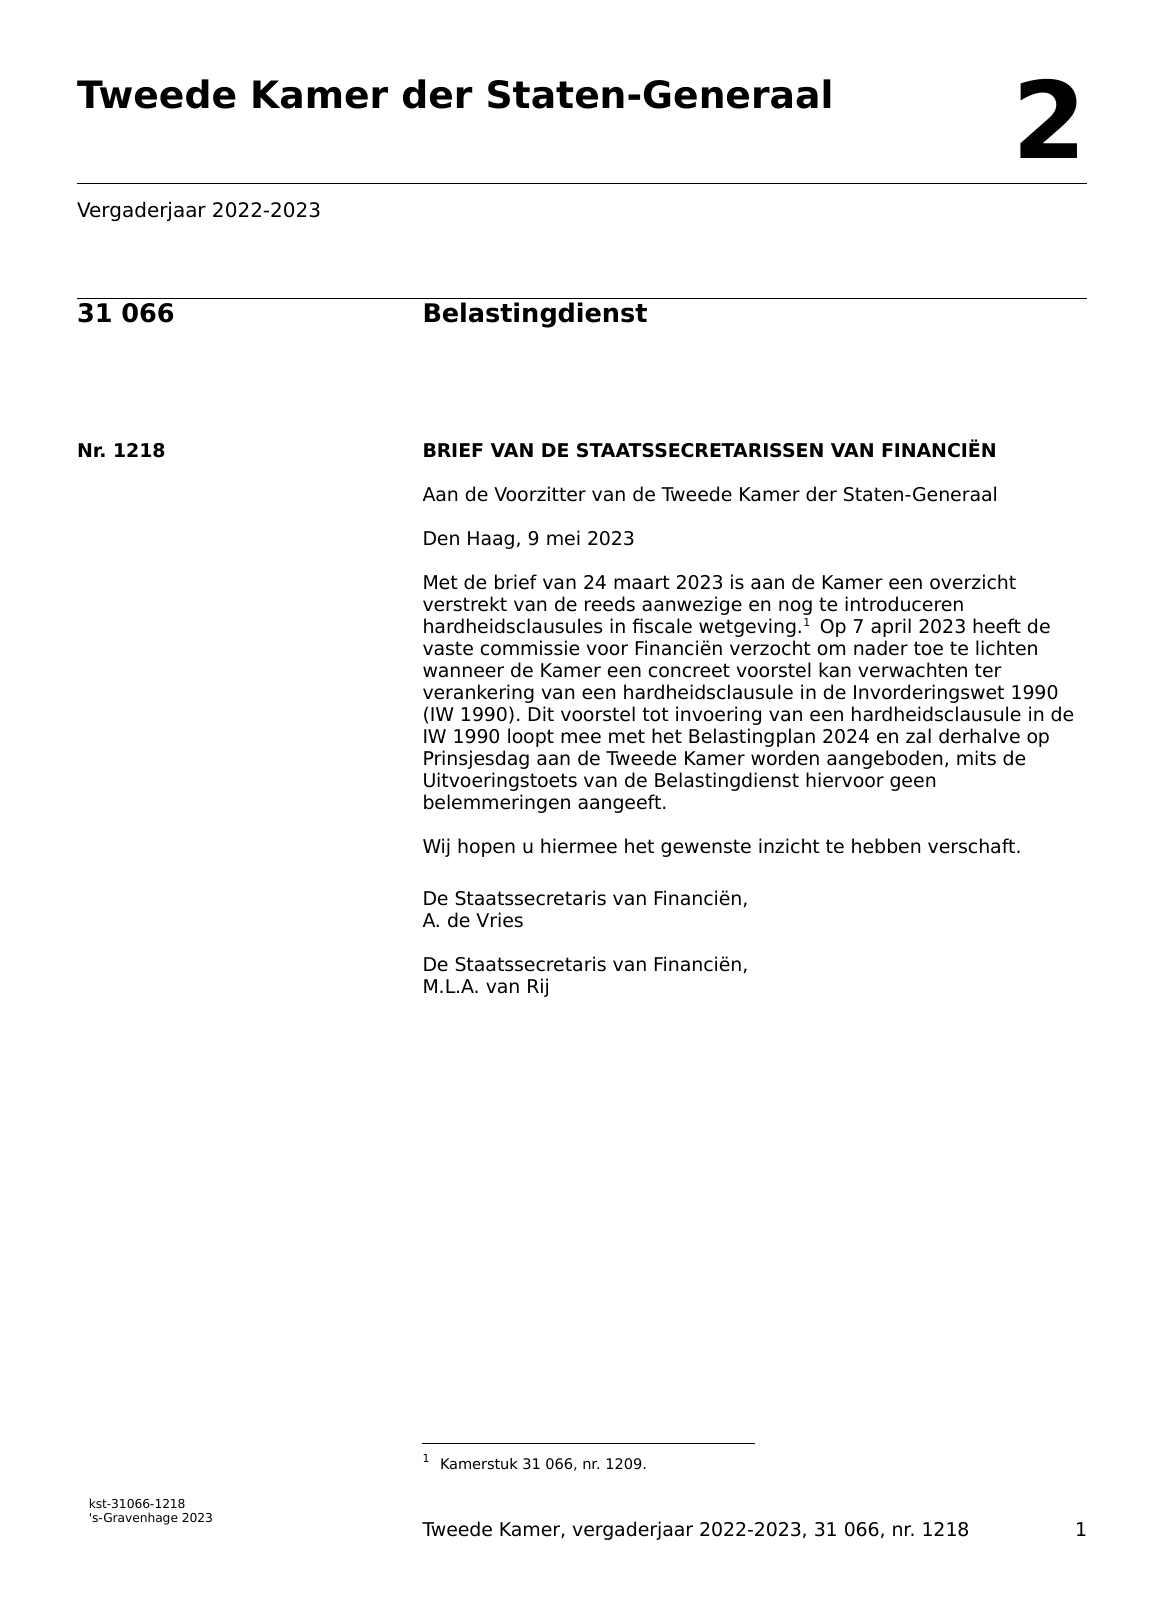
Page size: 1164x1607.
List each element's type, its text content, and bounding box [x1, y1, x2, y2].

text De Staatssecretaris van Financiën, M.L.A. van Rij [422, 954, 1087, 998]
text 's-Gravenhage 2023 [88, 1511, 323, 1525]
text Met de brief van 24 maart 2023 is aan de Kamer een overzicht verstrekt van de reeds aanwezige en nog te introduceren hardheidsclausules in fiscale wetgeving. Op 7 april 2023 heeft de vaste commissie voor Financiën verzocht om nader toe te lichten wanneer de Kamer een concreet voorstel kan verwachten ter verankering van een hardheidsclausule in de Invorderingswet 1990 (IW 1990). Dit voorstel tot invoering van een hardheidsclausule in de IW 1990 loopt mee met het Belastingplan 2024 en zal derhalve op Prinsjesdag aan de Tweede Kamer worden aangeboden, mits de Uitvoeringstoets van de Belastingdienst hiervoor geen belemmeringen aangeeft. [422, 572, 1087, 814]
table_cell Vergaderjaar 2022-2023 [77, 184, 1087, 298]
text Den Haag, 9 mei 2023 [422, 528, 1087, 550]
subtitle 31 066 Belastingdienst [77, 299, 1087, 329]
text Wij hopen u hiermee het gewenste inzicht te hebben verschaft. [422, 836, 1087, 858]
text kst-31066-1218 [88, 1497, 323, 1511]
text Kamerstuk 31 066, nr. 1209. [422, 1452, 1087, 1474]
table_header Tweede Kamer der Staten-Generaal [77, 59, 886, 183]
text Aan de Voorzitter van de Tweede Kamer der Staten-Generaal [422, 484, 1087, 506]
subtitle Nr. 1218 BRIEF VAN DE STAATSSECRETARISSEN VAN FINANCIËN [77, 440, 1087, 462]
text De Staatssecretaris van Financiën, A. de Vries [422, 888, 1087, 932]
table_header 2 [886, 59, 1087, 183]
